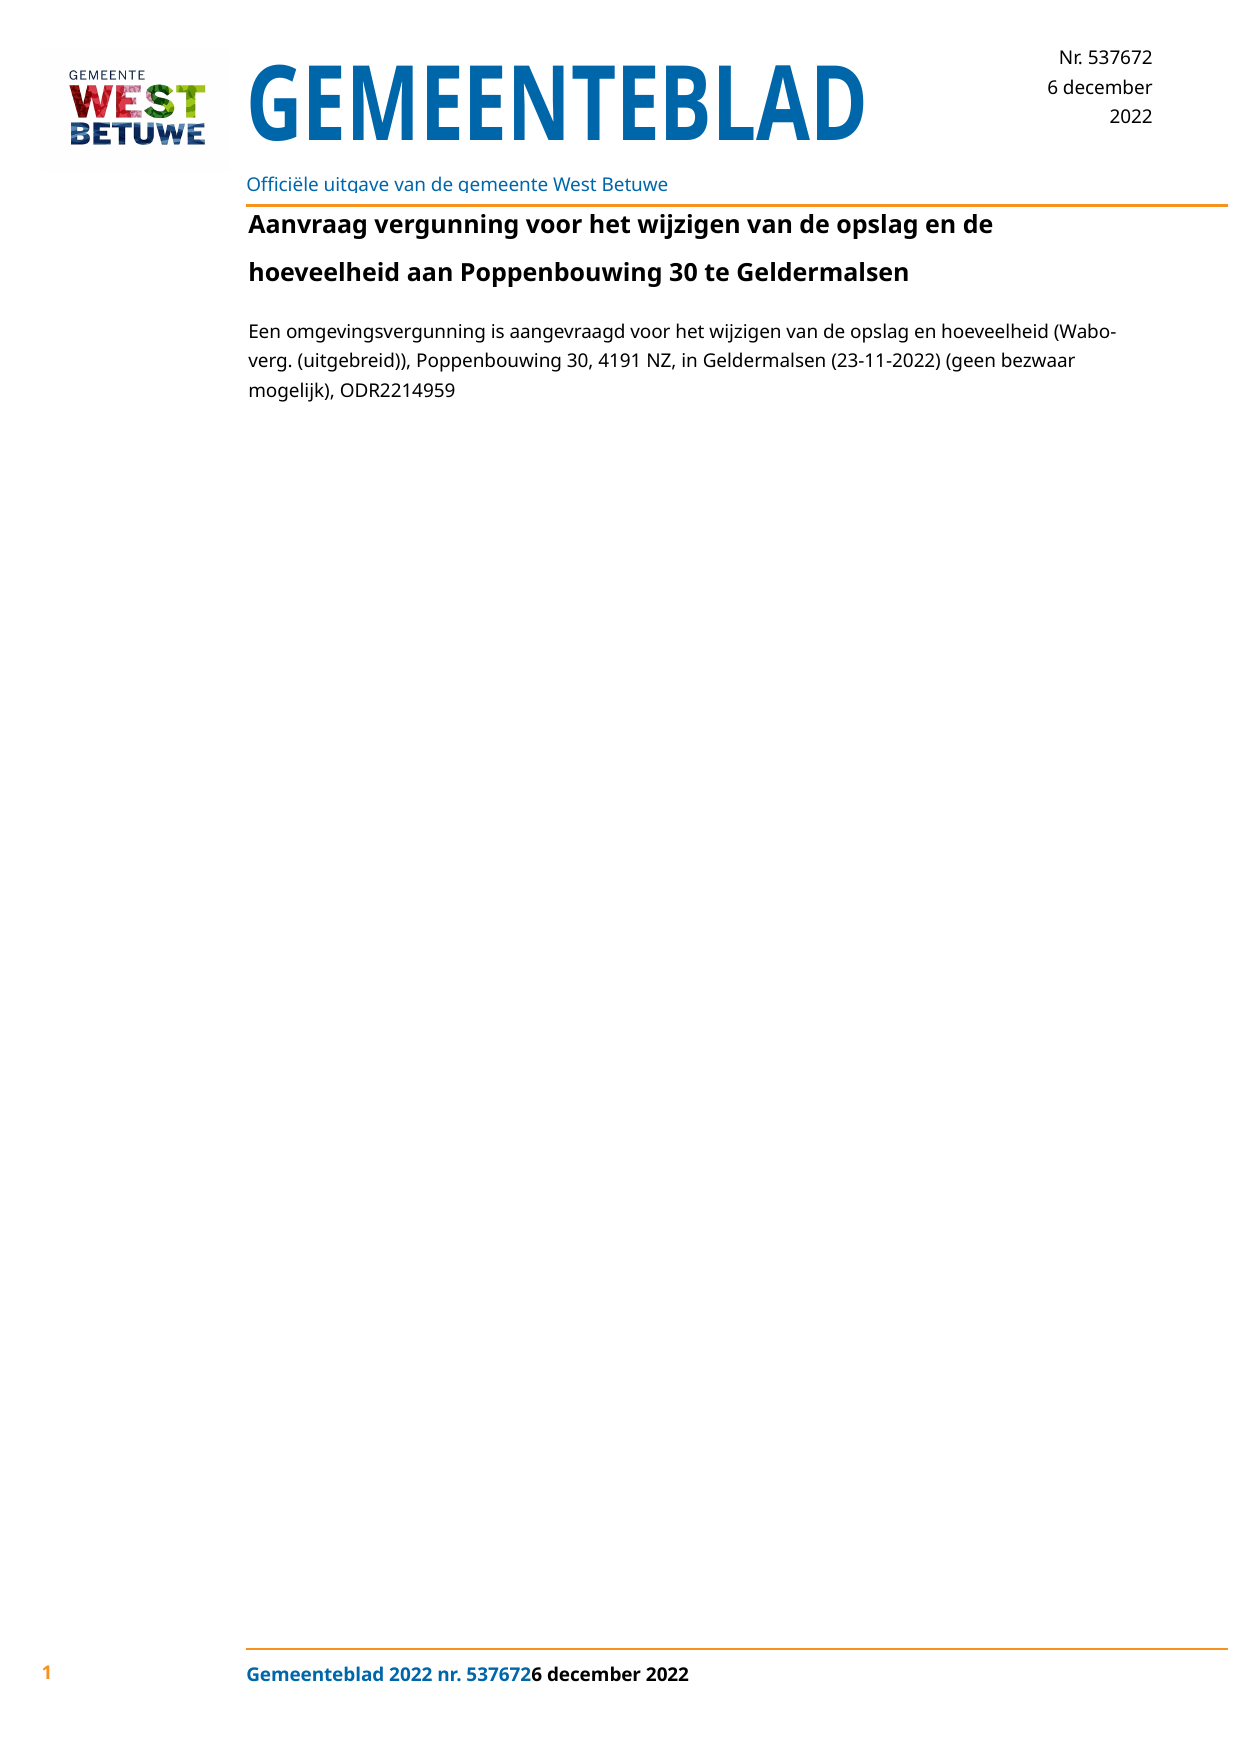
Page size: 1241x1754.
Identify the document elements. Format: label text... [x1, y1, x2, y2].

text Een omgevingsvergunning is aangevraagd voor het wijzigen van de opslag en hoeveelheid (Wabo-verg. (uitgebreid)), Poppenbouwing 30, 4191 NZ, in Geldermalsen (23-11-2022) (geen bezwaar mogelijk), ODR2214959 [248, 318, 1152, 403]
picture [41, 47, 231, 172]
text Aanvraag vergunning voor het wijzigen van de opslag en de hoeveelheid aan Poppenbouwing 30 te Geldermalsen [248, 207, 1152, 288]
